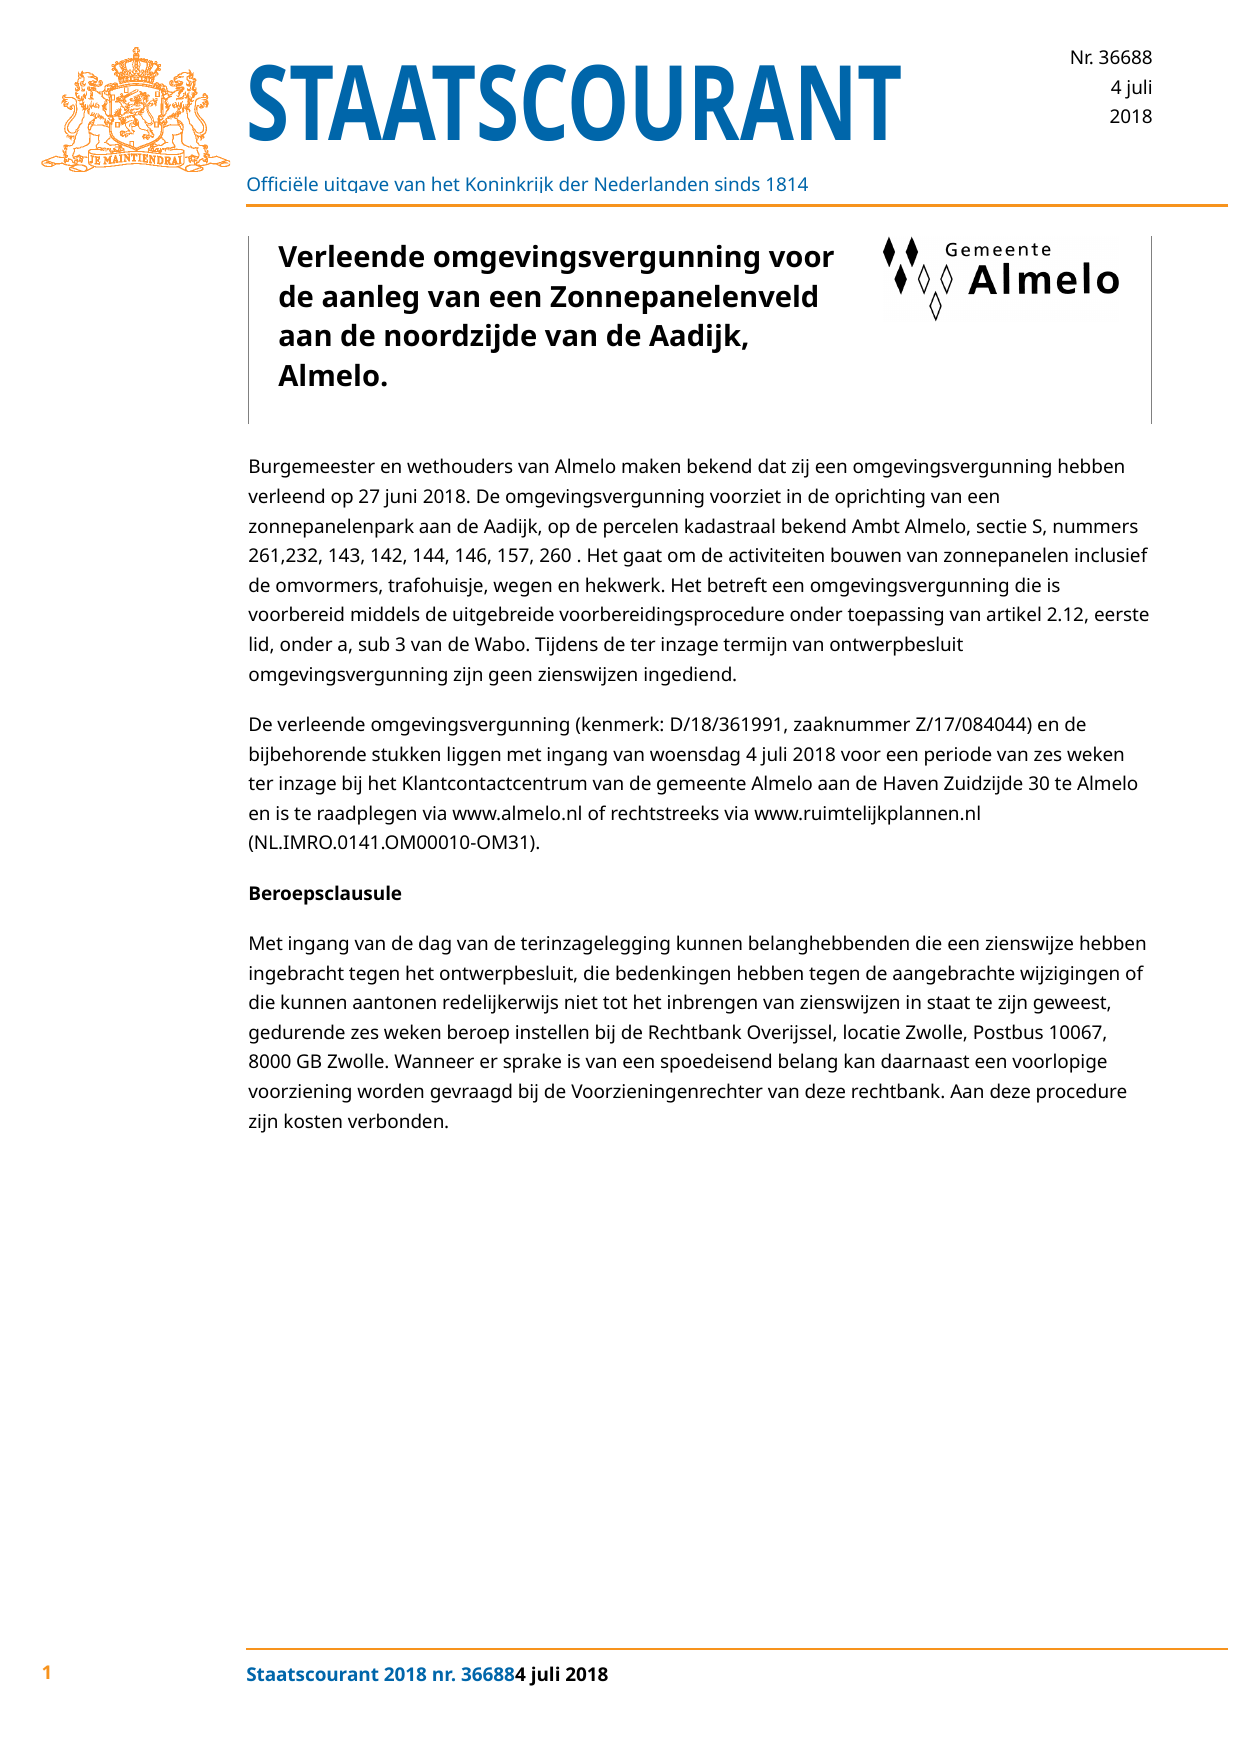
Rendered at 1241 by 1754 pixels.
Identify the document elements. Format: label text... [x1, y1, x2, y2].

picture [41, 47, 231, 172]
picture [882, 236, 1119, 322]
text Beroepsclausule [248, 880, 1152, 906]
text De verleende omgevingsvergunning (kenmerk: D/18/361991, zaaknummer Z/17/084044) en de bijbehorende stukken liggen met ingang van woensdag 4 juli 2018 voor een periode van zes weken ter inzage bij het Klantcontactcentrum van de gemeente Almelo aan de Haven Zuidzijde 30 te Almelo en is te raadplegen via www.almelo.nl of rechtstreeks via www.ruimtelijkplannen.nl (NL.IMRO.0141.OM00010-OM31). [248, 711, 1152, 855]
table_header [850, 236, 1151, 424]
text Met ingang van de dag van de terinzagelegging kunnen belanghebbenden die een zienswijze hebben ingebracht tegen het ontwerpbesluit, die bedenkingen hebben tegen de aangebrachte wijzigingen of die kunnen aantonen redelijkerwijs niet tot het inbrengen van zienswijzen in staat te zijn geweest, gedurende zes weken beroep instellen bij de Rechtbank Overijssel, locatie Zwolle, Postbus 10067, 8000 GB Zwolle. Wanneer er sprake is van een spoedeisend belang kan daarnaast een voorlopige voorziening worden gevraagd bij de Voorzieningenrechter van deze rechtbank. Aan deze procedure zijn kosten verbonden. [248, 930, 1152, 1133]
text Burgemeester en wethouders van Almelo maken bekend dat zij een omgevingsvergunning hebben verleend op 27 juni 2018. De omgevingsvergunning voorziet in de oprichting van een zonnepanelenpark aan de Aadijk, op de percelen kadastraal bekend Ambt Almelo, sectie S, nummers 261,232, 143, 142, 144, 146, 157, 260 . Het gaat om de activiteiten bouwen van zonnepanelen inclusief de omvormers, trafohuisje, wegen en hekwerk. Het betreft een omgevingsvergunning die is voorbereid middels de uitgebreide voorbereidingsprocedure onder toepassing van artikel 2.12, eerste lid, onder a, sub 3 van de Wabo. Tijdens de ter inzage termijn van ontwerpbesluit omgevingsvergunning zijn geen zienswijzen ingediend. [248, 454, 1152, 686]
table_header Verleende omgevingsvergunning voor de aanleg van een Zonnepanelenveld aan de noordzijde van de Aadijk, Almelo. [249, 236, 850, 424]
